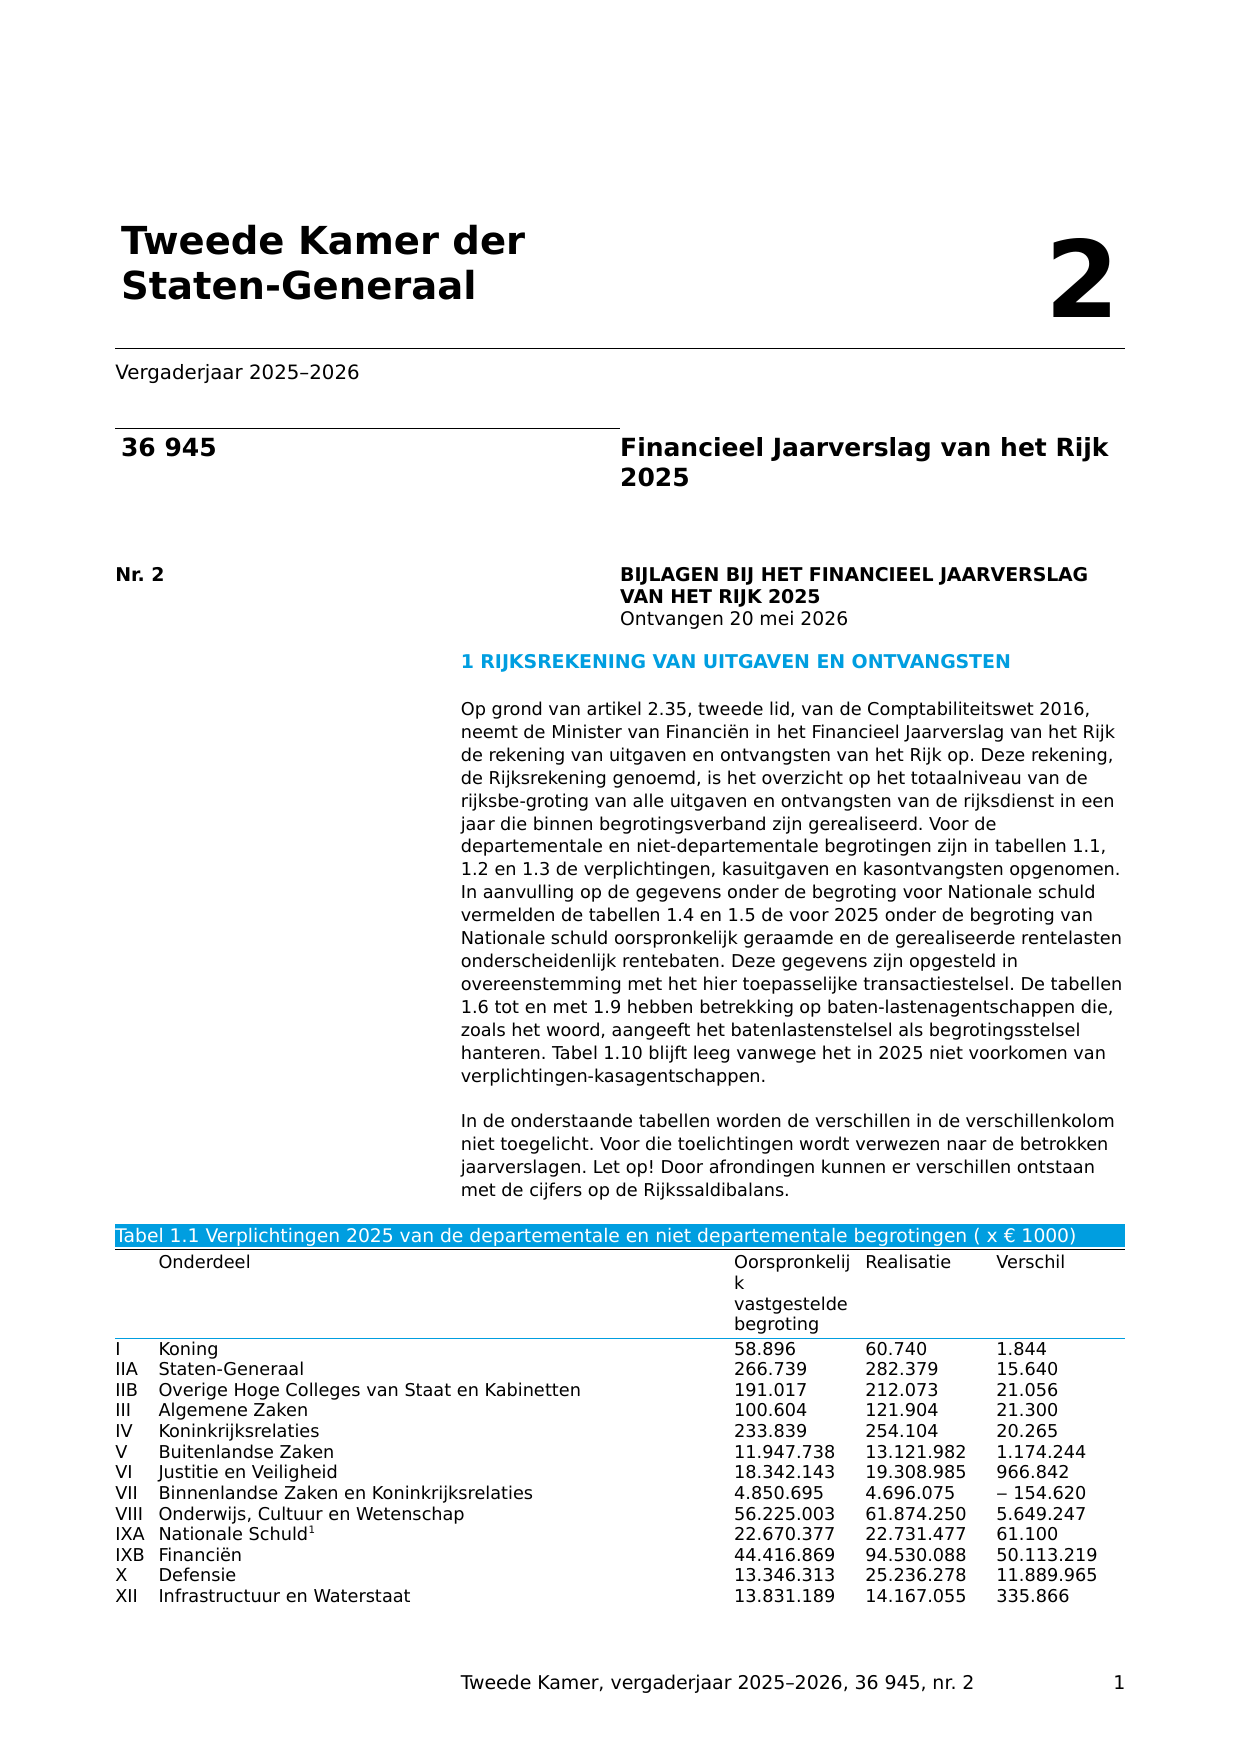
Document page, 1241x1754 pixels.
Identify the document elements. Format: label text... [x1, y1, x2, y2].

table_cell 4.696.075 [862, 1483, 993, 1503]
table_cell Oorspronkelijk vastgestelde begroting [731, 1250, 862, 1338]
table_cell 4.850.695 [731, 1483, 862, 1503]
table_cell 14.167.055 [862, 1586, 993, 1607]
table_cell 13.121.982 [862, 1442, 993, 1462]
table_header Nr. 2 [115, 564, 620, 651]
table_cell 254.104 [862, 1421, 993, 1442]
table_cell 22.731.477 [862, 1524, 993, 1545]
table_cell Justitie en Veiligheid [155, 1462, 731, 1483]
table_cell 19.308.985 [862, 1462, 993, 1483]
table_cell 22.670.377 [731, 1524, 862, 1545]
table_header 36 945 [115, 429, 620, 498]
table_cell 50.113.219 [993, 1545, 1125, 1565]
table_cell IXB [115, 1545, 155, 1565]
table_cell Verschil [993, 1250, 1125, 1338]
table_cell Defensie [155, 1565, 731, 1586]
table_cell 25.236.278 [862, 1565, 993, 1586]
table_cell 1.174.244 [993, 1442, 1125, 1462]
table_cell 335.866 [993, 1586, 1125, 1607]
table_cell 21.300 [993, 1400, 1125, 1421]
table_cell Infrastructuur en Waterstaat [155, 1586, 731, 1607]
text In de onderstaande tabellen worden de verschillen in de verschillenkolom niet toegelicht. Voor die toelichtingen wordt verwezen naar de betrokken jaarverslagen. Let op! Door afrondingen kunnen er verschillen ontstaan met de cijfers op de Rijkssaldibalans. [461, 1109, 1125, 1201]
table_cell Algemene Zaken [155, 1400, 731, 1421]
table_cell 56.225.003 [731, 1504, 862, 1524]
table_cell VI [115, 1462, 155, 1483]
table_cell Onderdeel [155, 1250, 731, 1338]
table_cell 966.842 [993, 1462, 1125, 1483]
table_cell 212.073 [862, 1380, 993, 1400]
table_cell 20.265 [993, 1421, 1125, 1442]
table_cell IV [115, 1421, 155, 1442]
table_cell Buitenlandse Zaken [155, 1442, 731, 1462]
table_cell 13.831.189 [731, 1586, 862, 1607]
table_cell 5.649.247 [993, 1504, 1125, 1524]
table_header 2 [620, 213, 1125, 348]
table_cell I [115, 1339, 155, 1359]
table_cell Financiën [155, 1545, 731, 1565]
table_cell VII [115, 1483, 155, 1503]
table_cell V [115, 1442, 155, 1462]
table_cell Binnenlandse Zaken en Koninkrijksrelaties [155, 1483, 731, 1503]
table_cell 233.839 [731, 1421, 862, 1442]
table_cell [115, 1250, 155, 1338]
table_cell III [115, 1400, 155, 1421]
table_header Bijlagen bij het Financieel Jaarverslag van het Rijk 2025 Ontvangen 20 mei 2026 [620, 564, 1125, 651]
table_cell 21.056 [993, 1380, 1125, 1400]
table_cell 11.889.965 [993, 1565, 1125, 1586]
table_cell 15.640 [993, 1359, 1125, 1380]
table_cell Koning [155, 1339, 731, 1359]
title 1 Rijksrekening van uitgaven en ontvangsten [461, 651, 1125, 673]
table_cell Staten-Generaal [155, 1359, 731, 1380]
table_cell Vergaderjaar 2025–2026 [115, 349, 1125, 384]
table_cell 60.740 [862, 1339, 993, 1359]
table_cell 266.739 [731, 1359, 862, 1380]
table_cell Realisatie [862, 1250, 993, 1338]
table_cell 1.844 [993, 1339, 1125, 1359]
table_cell ‒ 154.620 [993, 1483, 1125, 1503]
table_cell 61.874.250 [862, 1504, 993, 1524]
table_cell X [115, 1565, 155, 1586]
table_cell 100.604 [731, 1400, 862, 1421]
table_cell 61.100 [993, 1524, 1125, 1545]
table_cell IXA [115, 1524, 155, 1545]
table_header Tweede Kamer der Staten-Generaal [115, 213, 620, 348]
table_cell 121.904 [862, 1400, 993, 1421]
table_cell Overige Hoge Colleges van Staat en Kabinetten [155, 1380, 731, 1400]
table_cell Onderwijs, Cultuur en Wetenschap [155, 1504, 731, 1524]
table_header Financieel Jaarverslag van het Rijk 2025 [620, 428, 1125, 498]
table_cell Nationale Schuld1 [155, 1524, 731, 1545]
table_cell 58.896 [731, 1339, 862, 1359]
table_cell 18.342.143 [731, 1462, 862, 1483]
table_cell 191.017 [731, 1380, 862, 1400]
table_cell 44.416.869 [731, 1545, 862, 1565]
table_cell VIII [115, 1504, 155, 1524]
table_cell 13.346.313 [731, 1565, 862, 1586]
table_cell 282.379 [862, 1359, 993, 1380]
text Op grond van artikel 2.35, tweede lid, van de Comptabiliteitswet 2016, neemt de Minister van Financiën in het Financieel Jaarverslag van het Rijk de rekening van uitgaven en ontvangsten van het Rijk op. Deze rekening, de Rijksrekening genoemd, is het overzicht op het totaalniveau van de rijksbe-groting van alle uitgaven en ontvangsten van de rijksdienst in een jaar die binnen begrotingsverband zijn gerealiseerd. Voor de departementale en niet-departementale begrotingen zijn in tabellen 1.1, 1.2 en 1.3 de verplichtingen, kasuitgaven en kasontvangsten opgenomen. In aanvulling op de gegevens onder de begroting voor Nationale schuld vermelden de tabellen 1.4 en 1.5 de voor 2025 onder de begroting van Nationale schuld oorspronkelijk geraamde en de gerealiseerde rentelasten onderscheidenlijk rentebaten. Deze gegevens zijn opgesteld in overeenstemming met het hier toepasselijke transactiestelsel. De tabellen 1.6 tot en met 1.9 hebben betrekking op baten-lastenagentschappen die, zoals het woord, aangeeft het batenlastenstelsel als begrotingsstelsel hanteren. Tabel 1.10 blijft leeg vanwege het in 2025 niet voorkomen van verplichtingen-kasagentschappen. [461, 697, 1125, 1087]
table_cell XII [115, 1586, 155, 1607]
table_cell IIB [115, 1380, 155, 1400]
table_cell Koninkrijksrelaties [155, 1421, 731, 1442]
table_cell IIA [115, 1359, 155, 1380]
table_cell 94.530.088 [862, 1545, 993, 1565]
table_cell 11.947.738 [731, 1442, 862, 1462]
